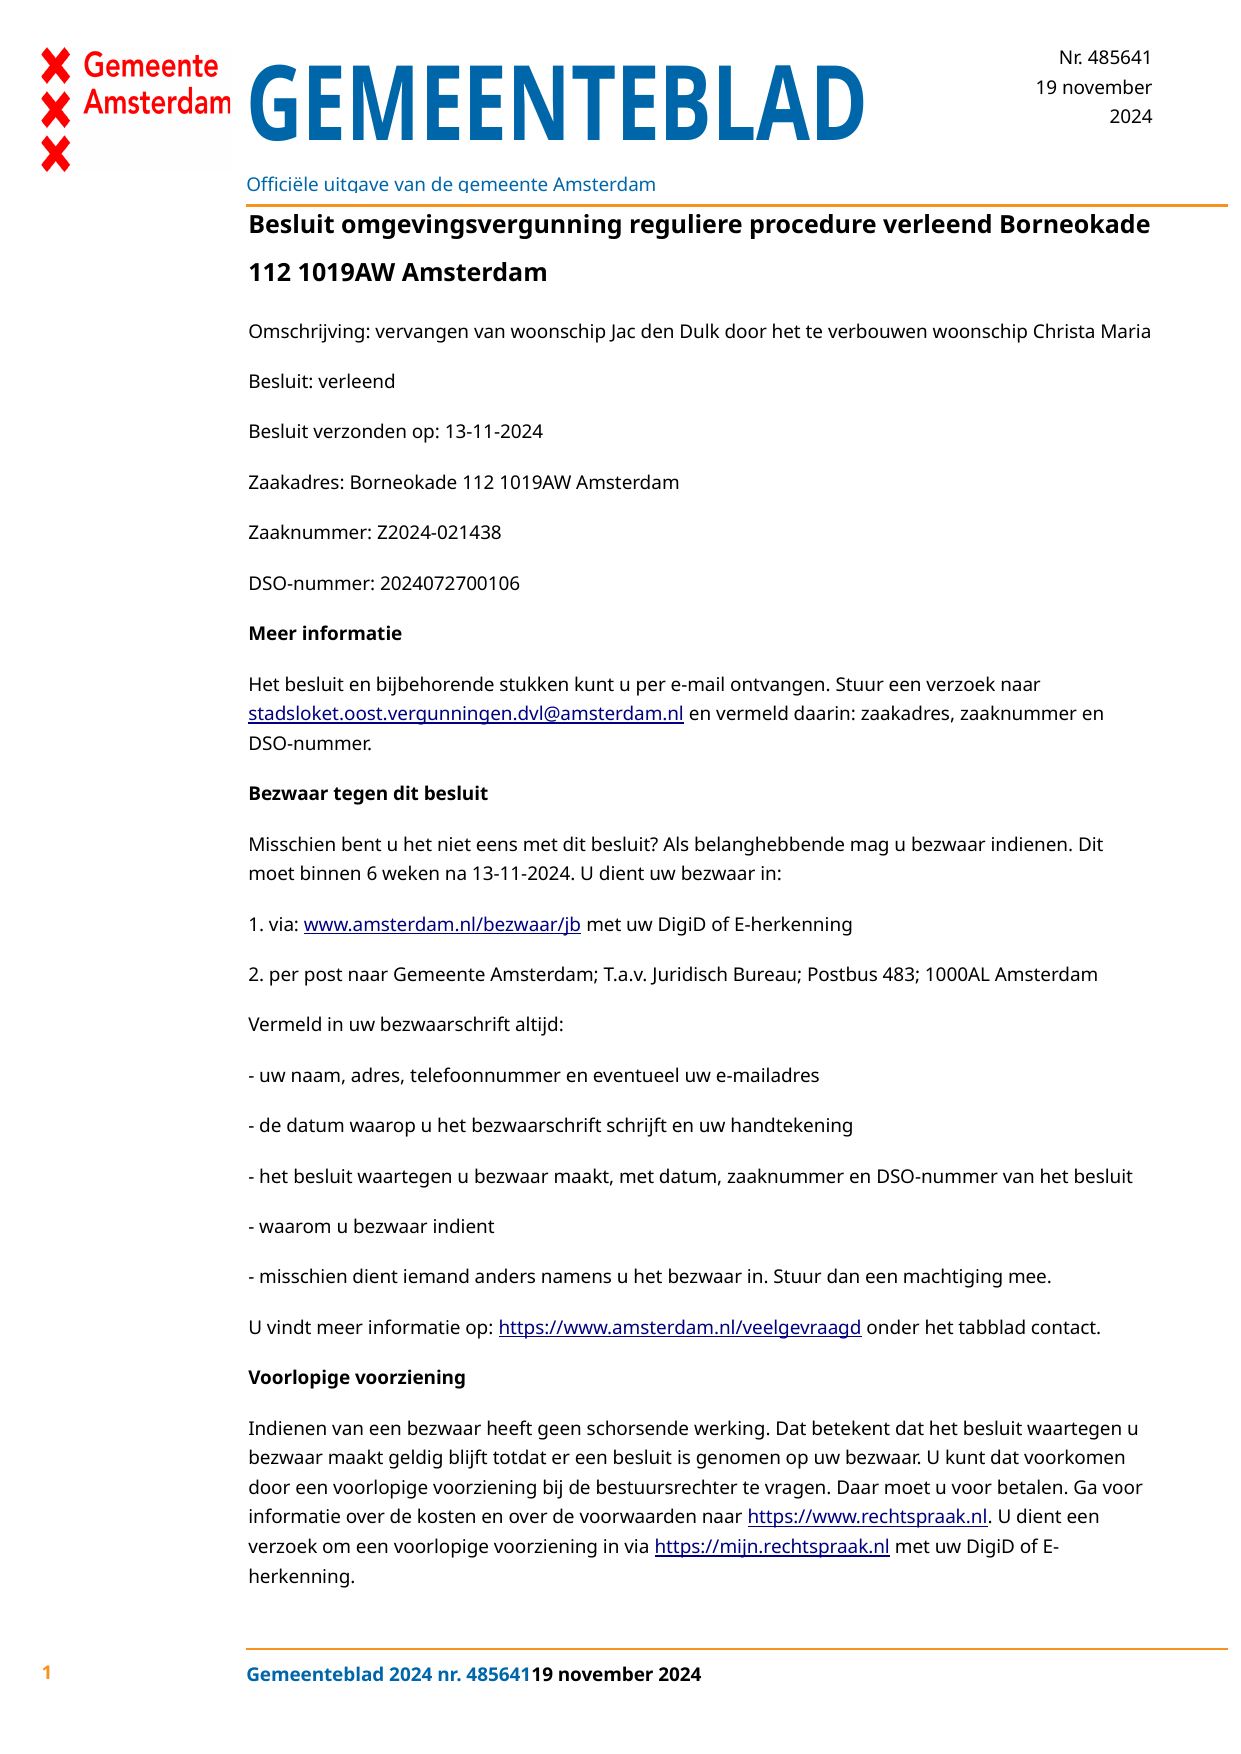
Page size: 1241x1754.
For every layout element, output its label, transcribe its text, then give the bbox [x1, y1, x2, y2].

text - het besluit waartegen u bezwaar maakt, met datum, zaaknummer en DSO-nummer van het besluit [248, 1163, 1152, 1189]
text - misschien dient iemand anders namens u het bezwaar in. Stuur dan een machtiging mee. [248, 1264, 1152, 1289]
text Meer informatie [248, 620, 1152, 646]
text Omschrijving: vervangen van woonschip Jac den Dulk door het te verbouwen woonschip Christa Maria [248, 318, 1152, 344]
text DSO-nummer: 2024072700106 [248, 570, 1152, 596]
text 2. per post naar Gemeente Amsterdam; T.a.v. Juridisch Bureau; Postbus 483; 1000AL Amsterdam [248, 961, 1152, 987]
text Voorlopige voorziening [248, 1364, 1152, 1390]
text Besluit omgevingsvergunning reguliere procedure verleend Borneokade 112 1019AW Amsterdam [248, 207, 1152, 288]
text Bezwaar tegen dit besluit [248, 780, 1152, 806]
text Misschien bent u het niet eens met dit besluit? Als belanghebbende mag u bezwaar indienen. Dit moet binnen 6 weken na 13-11-2024. U dient uw bezwaar in: [248, 831, 1152, 886]
text - waarom u bezwaar indient [248, 1213, 1152, 1239]
text Vermeld in uw bezwaarschrift altijd: [248, 1012, 1152, 1037]
text - de datum waarop u het bezwaarschrift schrijft en uw handtekening [248, 1112, 1152, 1138]
text Het besluit en bijbehorende stukken kunt u per e-mail ontvangen. Stuur een verzoek naar stadsloket.oost.vergunningen.dvl@amsterdam.nl en vermeld daarin: zaakadres, zaaknummer en DSO-nummer. [248, 671, 1152, 756]
text - uw naam, adres, telefoonnummer en eventueel uw e-mailadres [248, 1062, 1152, 1088]
text 1. via: www.amsterdam.nl/bezwaar/jb met uw DigiD of E-herkenning [248, 911, 1152, 937]
text Indienen van een bezwaar heeft geen schorsende werking. Dat betekent dat het besluit waartegen u bezwaar maakt geldig blijft totdat er een besluit is genomen op uw bezwaar. U kunt dat voorkomen door een voorlopige voorziening bij de bestuursrechter te vragen. Daar moet u voor betalen. Ga voor informatie over de kosten en over de voorwaarden naar https://www.rechtspraak.nl. U dient een verzoek om een voorlopige voorziening in via https://mijn.rechtspraak.nl met uw DigiD of E-herkenning. [248, 1415, 1152, 1589]
text Zaaknummer: Z2024-021438 [248, 519, 1152, 545]
text Besluit: verleend [248, 368, 1152, 394]
text U vindt meer informatie op: https://www.amsterdam.nl/veelgevraagd onder het tabblad contact. [248, 1314, 1152, 1340]
picture [41, 47, 231, 172]
text Zaakadres: Borneokade 112 1019AW Amsterdam [248, 469, 1152, 495]
text Besluit verzonden op: 13-11-2024 [248, 419, 1152, 444]
